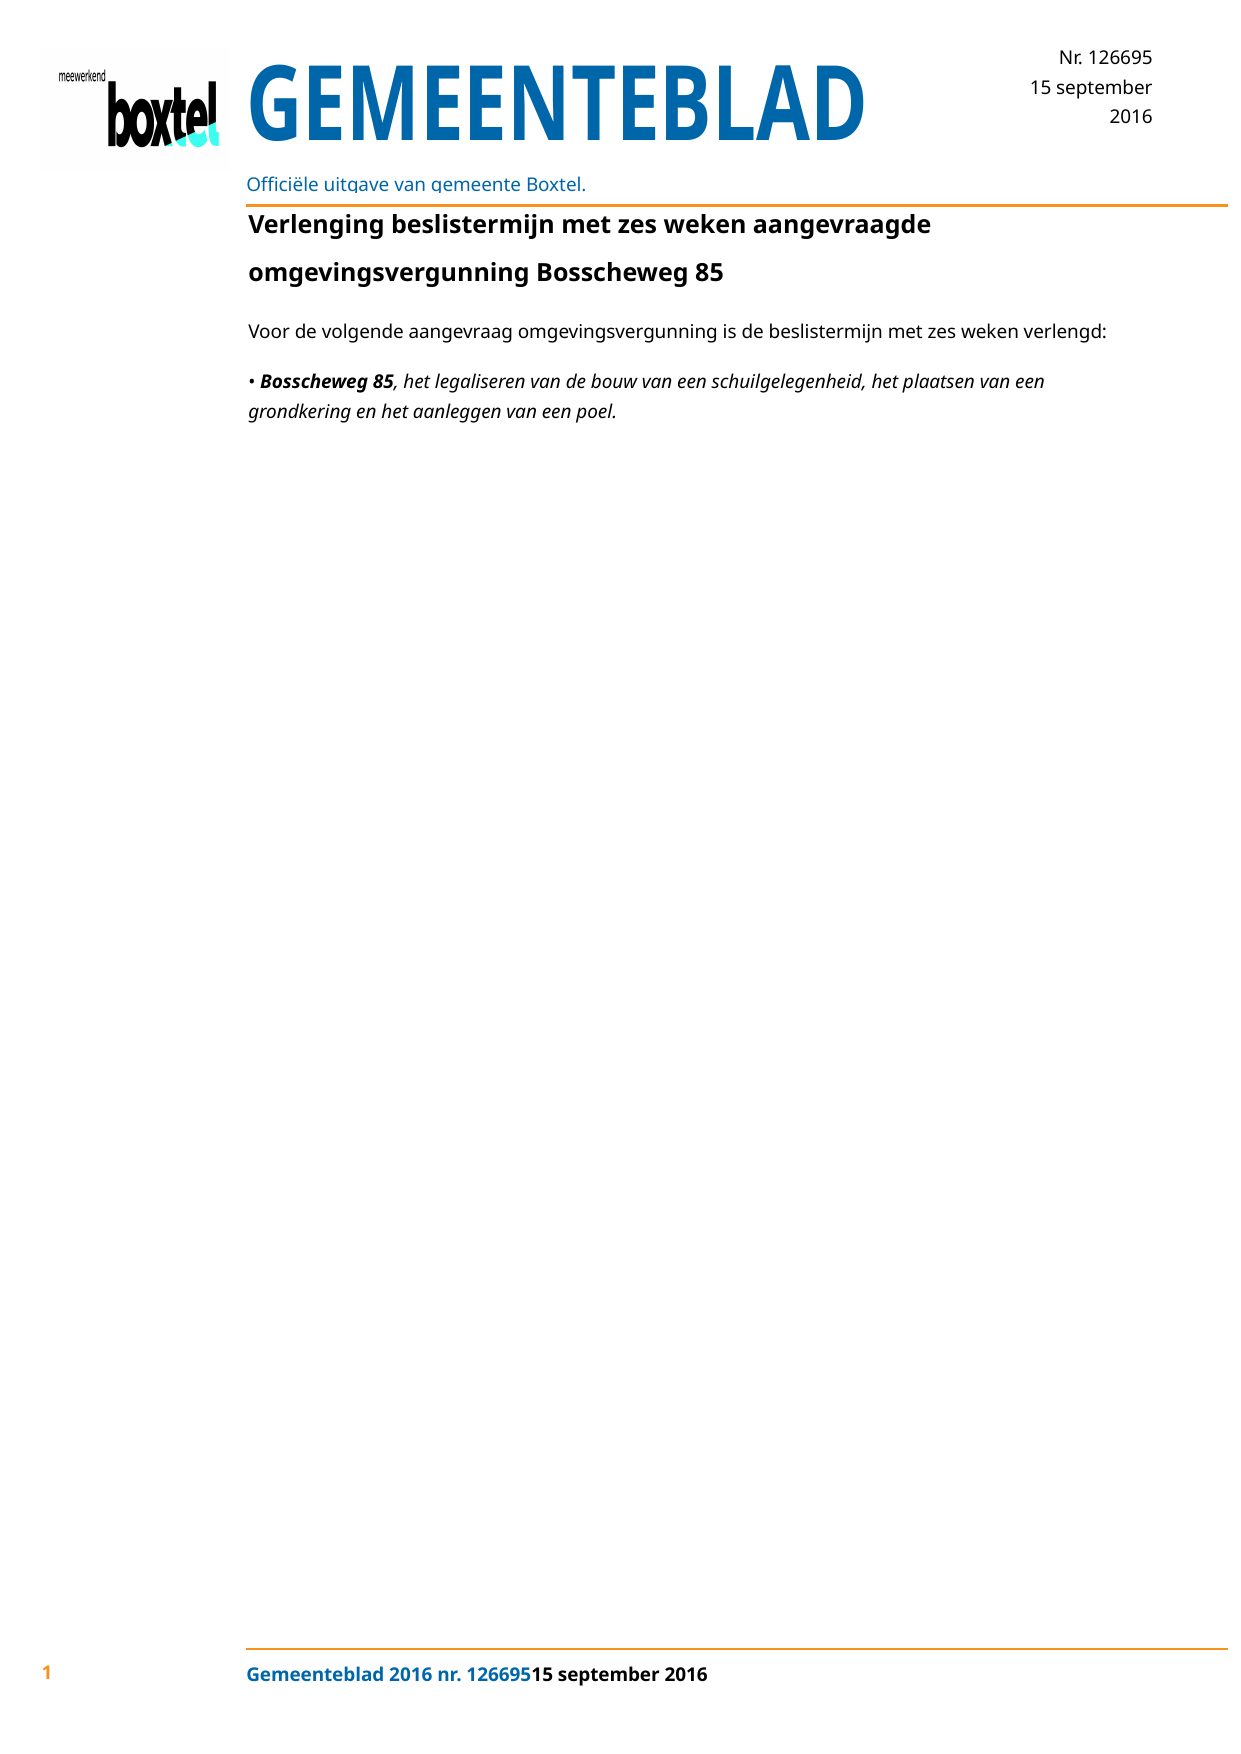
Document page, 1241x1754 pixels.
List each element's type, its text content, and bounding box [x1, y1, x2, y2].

text Voor de volgende aangevraag omgevingsvergunning is de beslistermijn met zes weken verlengd: [248, 318, 1152, 344]
text Verlenging beslistermijn met zes weken aangevraagde omgevingsvergunning Bosscheweg 85 [248, 207, 1152, 288]
text • Bosscheweg 85, het legaliseren van de bouw van een schuilgelegenheid, het plaatsen van een grondkering en het aanleggen van een poel. [248, 368, 1152, 424]
picture [41, 47, 231, 172]
